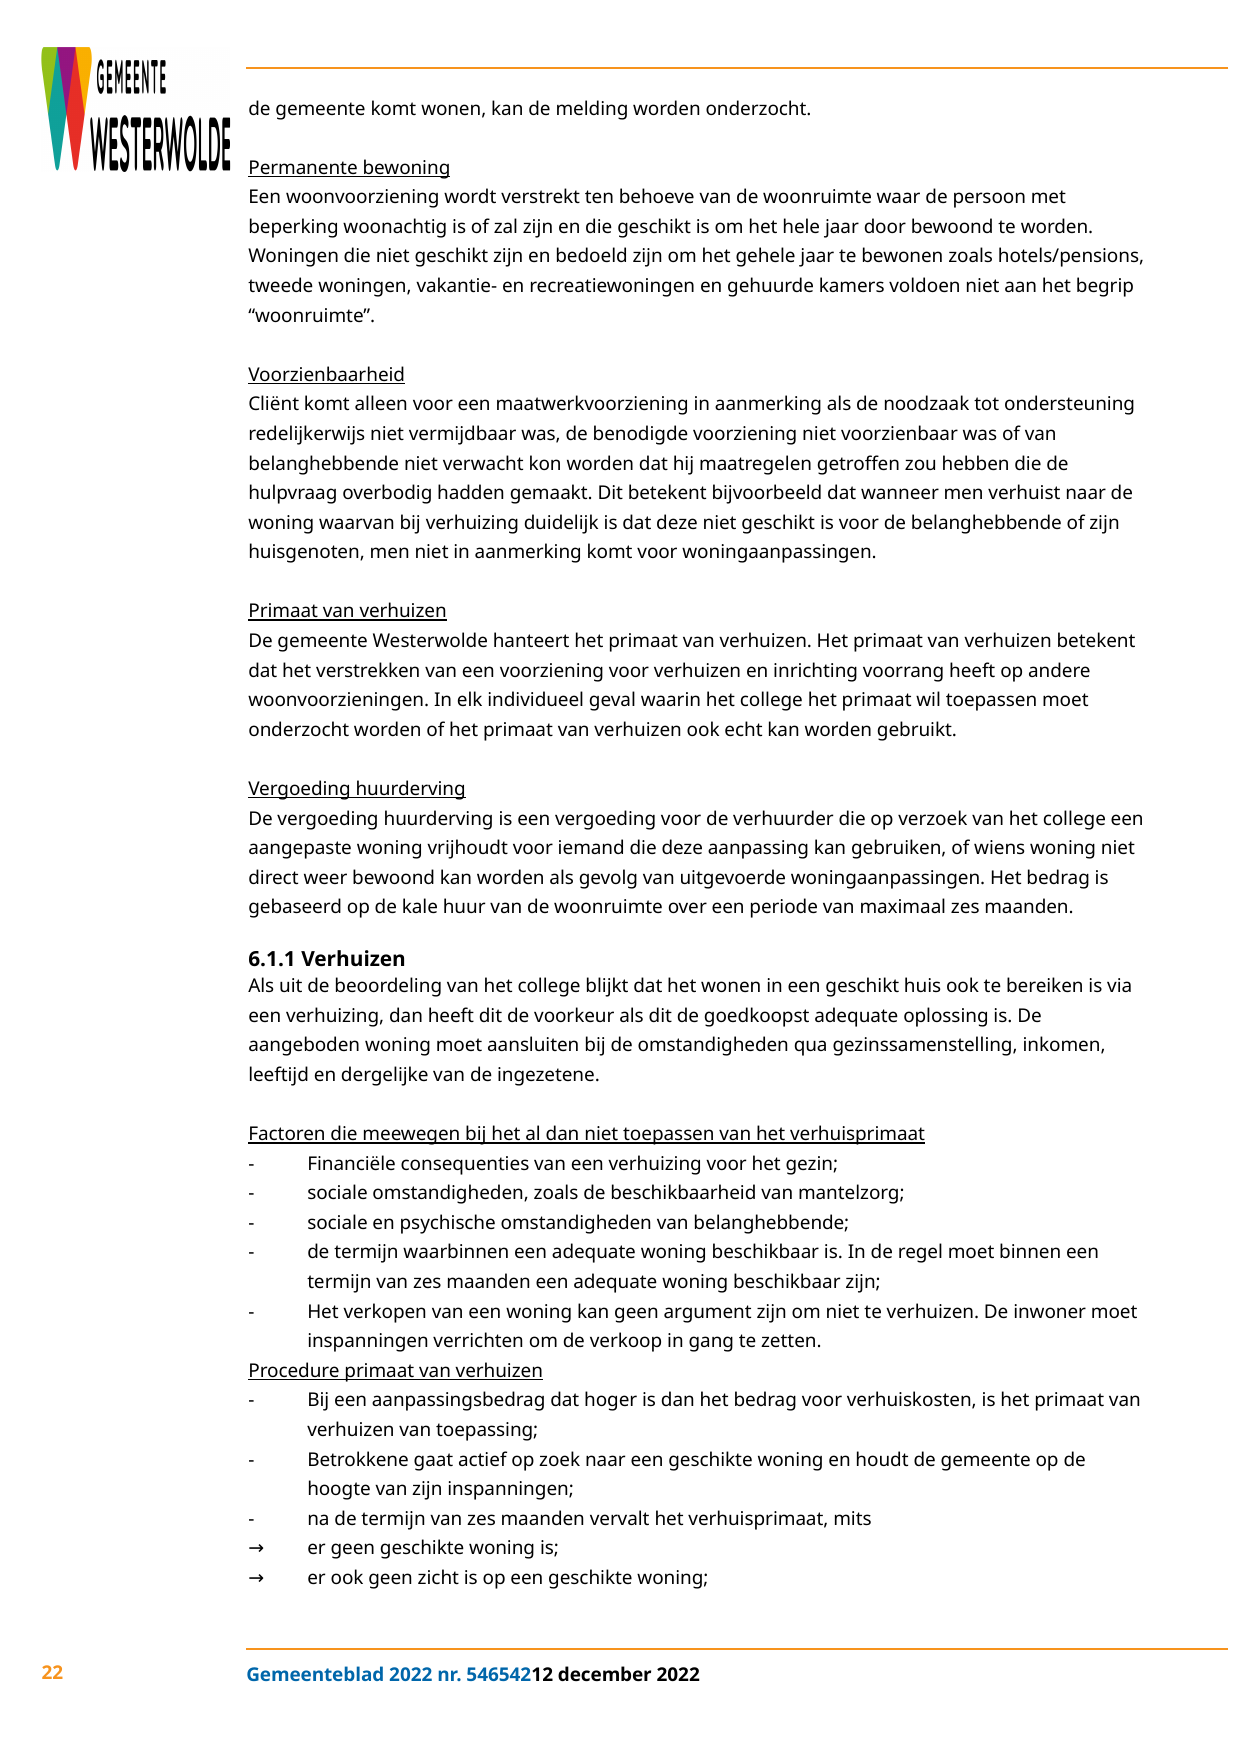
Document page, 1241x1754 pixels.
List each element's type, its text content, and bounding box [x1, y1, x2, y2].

list de termijn waarbinnen een adequate woning beschikbaar is. In de regel moet binnen een termijn van zes maanden een adequate woning beschikbaar zijn; [248, 1239, 1152, 1294]
text Een woonvoorziening wordt verstrekt ten behoeve van de woonruimte waar de persoon met beperking woonachtig is of zal zijn en die geschikt is om het hele jaar door bewoond te worden. Woningen die niet geschikt zijn en bedoeld zijn om het gehele jaar te bewonen zoals hotels/pensions, tweede woningen, vakantie- en recreatiewoningen en gehuurde kamers voldoen niet aan het begrip “woonruimte”. [248, 183, 1152, 328]
text Procedure primaat van verhuizen [248, 1357, 1152, 1383]
list Bij een aanpassingsbedrag dat hoger is dan het bedrag voor verhuiskosten, is het primaat van verhuizen van toepassing; [248, 1387, 1152, 1442]
list er ook geen zicht is op een geschikte woning; [248, 1564, 1152, 1590]
list Het verkopen van een woning kan geen argument zijn om niet te verhuizen. De inwoner moet inspanningen verrichten om de verkoop in gang te zetten. [248, 1298, 1152, 1353]
list Financiële consequenties van een verhuizing voor het gezin; [248, 1150, 1152, 1176]
text Factoren die meewegen bij het al dan niet toepassen van het verhuisprimaat [248, 1120, 1152, 1146]
list sociale omstandigheden, zoals de beschikbaarheid van mantelzorg; [248, 1179, 1152, 1205]
text 6.1.1 Verhuizen [248, 944, 1152, 972]
text Als uit de beoordeling van het college blijkt dat het wonen in een geschikt huis ook te bereiken is via een verhuizing, dan heeft dit de voorkeur als dit de goedkoopst adequate oplossing is. De aangeboden woning moet aansluiten bij de omstandigheden qua gezinssamenstelling, inkomen, leeftijd en dergelijke van de ingezetene. [248, 972, 1152, 1087]
list er geen geschikte woning is; [248, 1534, 1152, 1560]
text Primaat van verhuizen [248, 598, 1152, 623]
picture [41, 47, 231, 172]
list sociale en psychische omstandigheden van belanghebbende; [248, 1209, 1152, 1235]
text Permanente bewoning [248, 154, 1152, 180]
text de gemeente komt wonen, kan de melding worden onderzocht. [248, 95, 1152, 121]
text Vergoeding huurderving [248, 775, 1152, 801]
text De gemeente Westerwolde hanteert het primaat van verhuizen. Het primaat van verhuizen betekent dat het verstrekken van een voorziening voor verhuizen en inrichting voorrang heeft op andere woonvoorzieningen. In elk individueel geval waarin het college het primaat wil toepassen moet onderzocht worden of het primaat van verhuizen ook echt kan worden gebruikt. [248, 627, 1152, 742]
text Voorzienbaarheid [248, 361, 1152, 387]
text De vergoeding huurderving is een vergoeding voor de verhuurder die op verzoek van het college een aangepaste woning vrijhoudt voor iemand die deze aanpassing kan gebruiken, of wiens woning niet direct weer bewoond kan worden als gevolg van uitgevoerde woningaanpassingen. Het bedrag is gebaseerd op de kale huur van de woonruimte over een periode van maximaal zes maanden. [248, 805, 1152, 919]
list na de termijn van zes maanden vervalt het verhuisprimaat, mits [248, 1505, 1152, 1531]
text Cliënt komt alleen voor een maatwerkvoorziening in aanmerking als de noodzaak tot ondersteuning redelijkerwijs niet vermijdbaar was, de benodigde voorziening niet voorzienbaar was of van belanghebbende niet verwacht kon worden dat hij maatregelen getroffen zou hebben die de hulpvraag overbodig hadden gemaakt. Dit betekent bijvoorbeeld dat wanneer men verhuist naar de woning waarvan bij verhuizing duidelijk is dat deze niet geschikt is voor de belanghebbende of zijn huisgenoten, men niet in aanmerking komt voor woningaanpassingen. [248, 391, 1152, 564]
list Betrokkene gaat actief op zoek naar een geschikte woning en houdt de gemeente op de hoogte van zijn inspanningen; [248, 1446, 1152, 1501]
